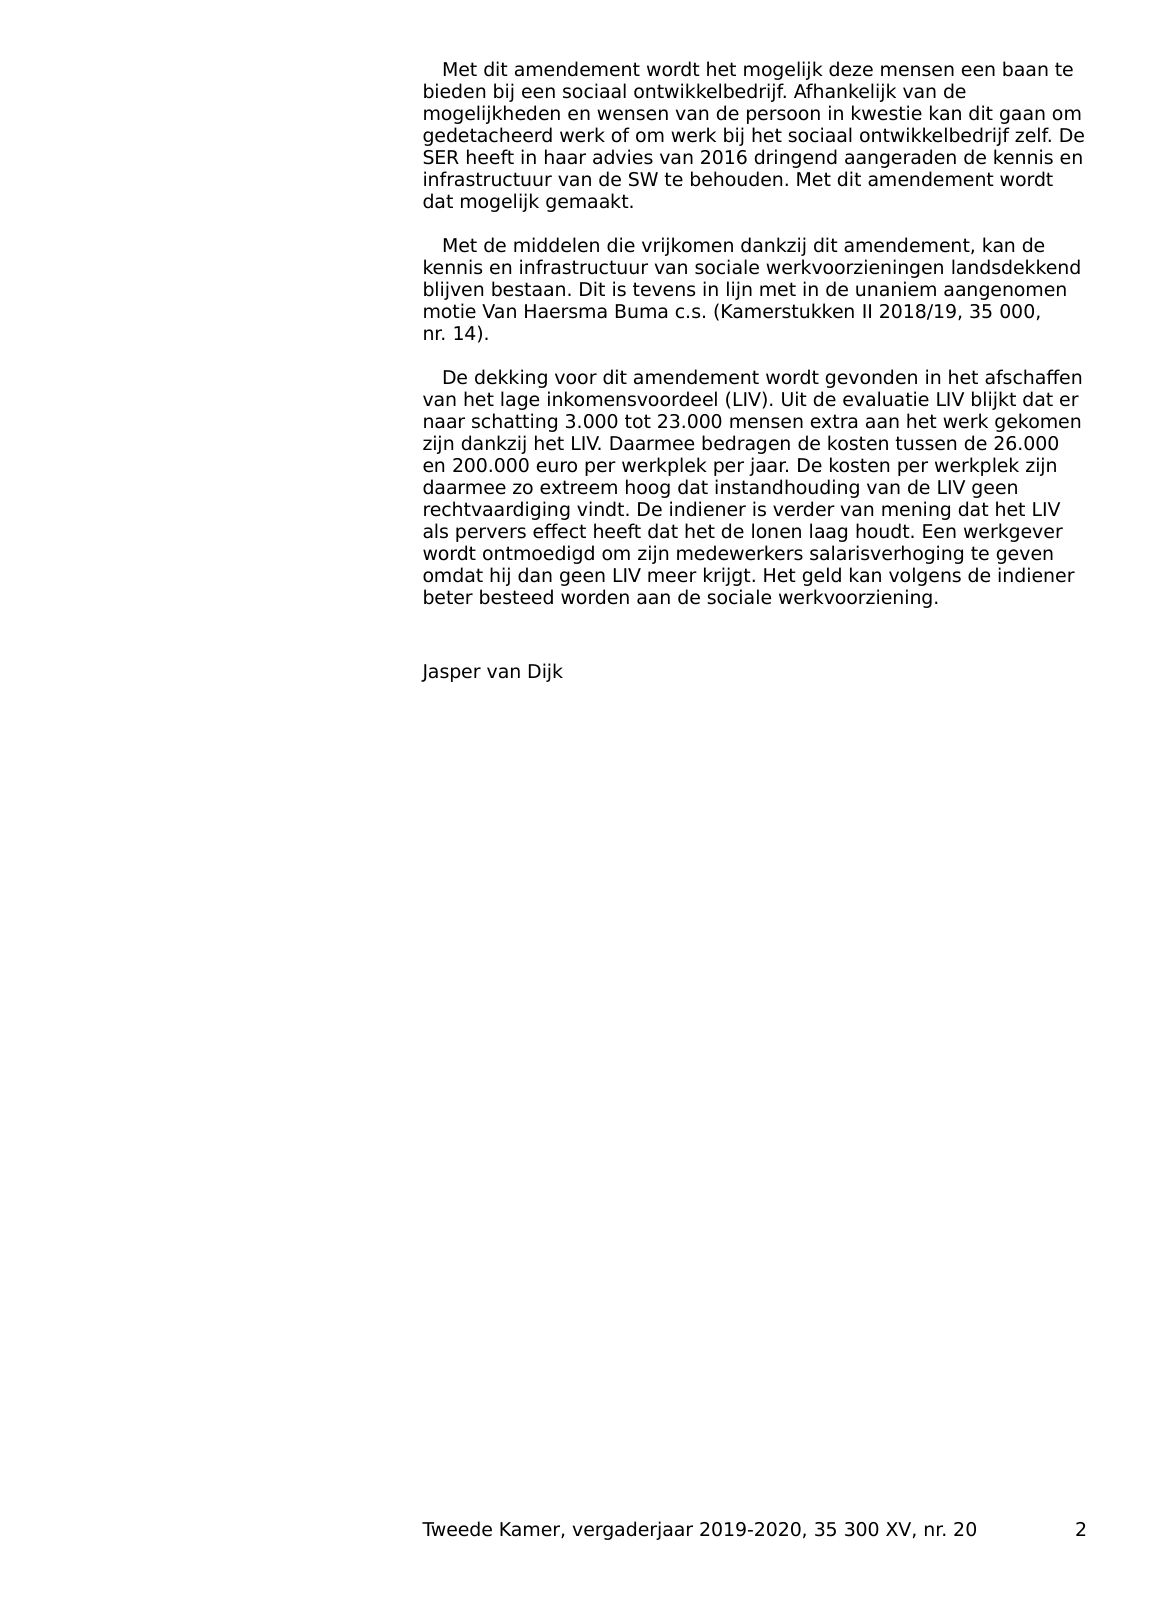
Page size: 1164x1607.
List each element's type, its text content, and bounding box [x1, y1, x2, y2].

text Met de middelen die vrijkomen dankzij dit amendement, kan de kennis en infrastructuur van sociale werkvoorzieningen landsdekkend blijven bestaan. Dit is tevens in lijn met in de unaniem aangenomen motie Van Haersma Buma c.s. (Kamerstukken II 2018/19, 35 000, nr. 14). [422, 235, 1087, 345]
text Met dit amendement wordt het mogelijk deze mensen een baan te bieden bij een sociaal ontwikkelbedrijf. Afhankelijk van de mogelijkheden en wensen van de persoon in kwestie kan dit gaan om gedetacheerd werk of om werk bij het sociaal ontwikkelbedrijf zelf. De SER heeft in haar advies van 2016 dringend aangeraden de kennis en infrastructuur van de SW te behouden. Met dit amendement wordt dat mogelijk gemaakt. [422, 59, 1087, 213]
text Jasper van Dijk [422, 639, 1087, 683]
text De dekking voor dit amendement wordt gevonden in het afschaffen van het lage inkomensvoordeel (LIV). Uit de evaluatie LIV blijkt dat er naar schatting 3.000 tot 23.000 mensen extra aan het werk gekomen zijn dankzij het LIV. Daarmee bedragen de kosten tussen de 26.000 en 200.000 euro per werkplek per jaar. De kosten per werkplek zijn daarmee zo extreem hoog dat instandhouding van de LIV geen rechtvaardiging vindt. De indiener is verder van mening dat het LIV als pervers effect heeft dat het de lonen laag houdt. Een werkgever wordt ontmoedigd om zijn medewerkers salarisverhoging te geven omdat hij dan geen LIV meer krijgt. Het geld kan volgens de indiener beter besteed worden aan de sociale werkvoorziening. [422, 367, 1087, 609]
